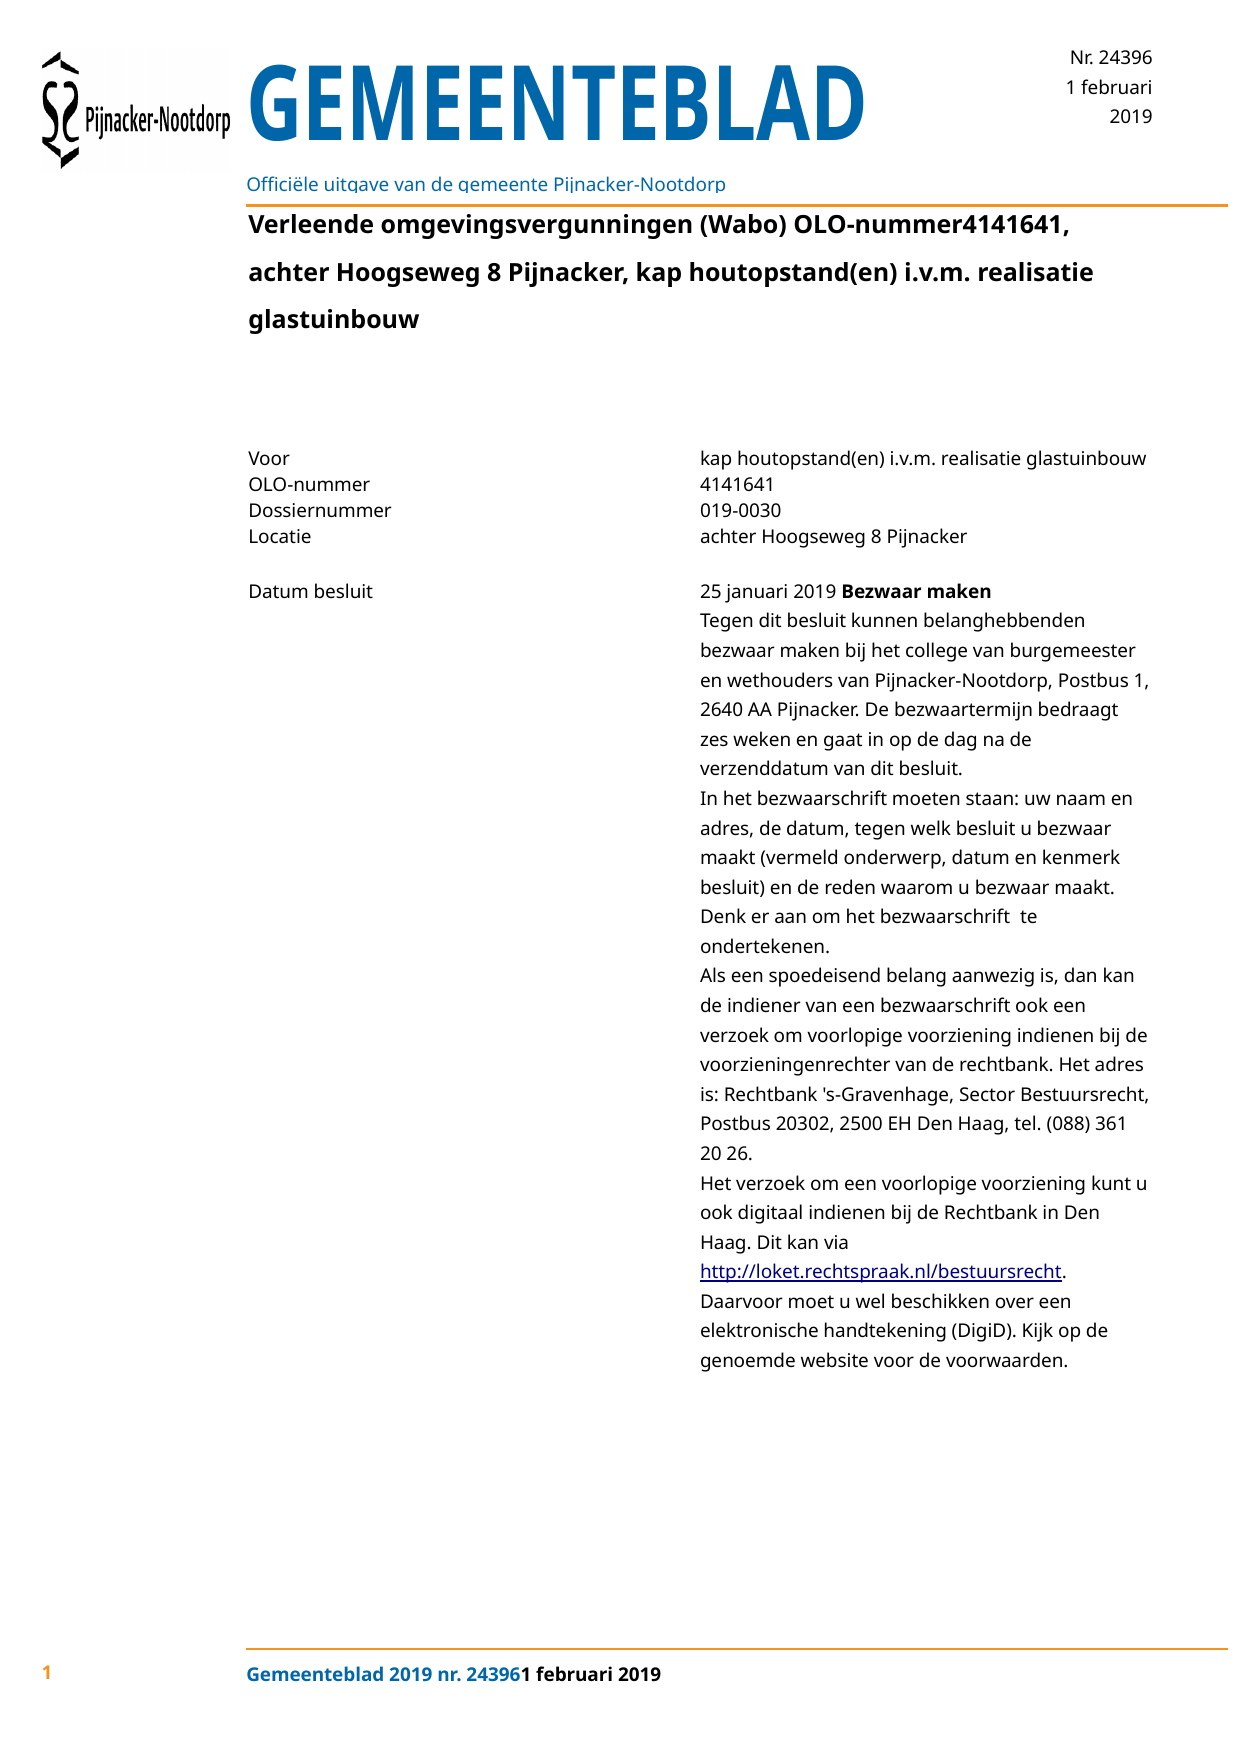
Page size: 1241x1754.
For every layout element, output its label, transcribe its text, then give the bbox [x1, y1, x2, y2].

table_cell Datum besluit [248, 578, 700, 1403]
table_cell 4141641 [700, 471, 1152, 497]
table_cell OLO-nummer [248, 471, 700, 497]
table_cell 25 januari 2019 Bezwaar maken Tegen dit besluit kunnen belanghebbenden bezwaar maken bij het college van burgemeester en wethouders van Pijnacker-Nootdorp, Postbus 1, 2640 AA Pijnacker. De bezwaartermijn bedraagt zes weken en gaat in op de dag na de verzenddatum van dit besluit. In het bezwaarschrift moeten staan: uw naam en adres, de datum, tegen welk besluit u bezwaar maakt (vermeld onderwerp, datum en kenmerk besluit) en de reden waarom u bezwaar maakt. Denk er aan om het bezwaarschrift te ondertekenen. Als een spoedeisend belang aanwezig is, dan kan de indiener van een bezwaarschrift ook een verzoek om voorlopige voorziening indienen bij de voorzieningenrechter van de rechtbank. Het adres is: Rechtbank 's-Gravenhage, Sector Bestuursrecht, Postbus 20302, 2500 EH Den Haag, tel. (088) 361 20 26. Het verzoek om een voorlopige voorziening kunt u ook digitaal indienen bij de Rechtbank in Den Haag. Dit kan via http://loket.rechtspraak.nl/bestuursrecht. Daarvoor moet u wel beschikken over een elektronische handtekening (DigiD). Kijk op de genoemde website voor de voorwaarden. [700, 578, 1152, 1403]
table_header kap houtopstand(en) i.v.m. realisatie glastuinbouw [700, 446, 1152, 471]
table_cell Locatie [248, 523, 700, 578]
table_header Voor [248, 446, 700, 471]
text Verleende omgevingsvergunningen (Wabo) OLO-nummer4141641, achter Hoogseweg 8 Pijnacker, kap houtopstand(en) i.v.m. realisatie glastuinbouw [248, 207, 1152, 336]
table_cell 019-0030 [700, 497, 1152, 523]
table_cell Dossiernummer [248, 497, 700, 523]
picture [41, 47, 231, 172]
table_cell achter Hoogseweg 8 Pijnacker [700, 523, 1152, 578]
